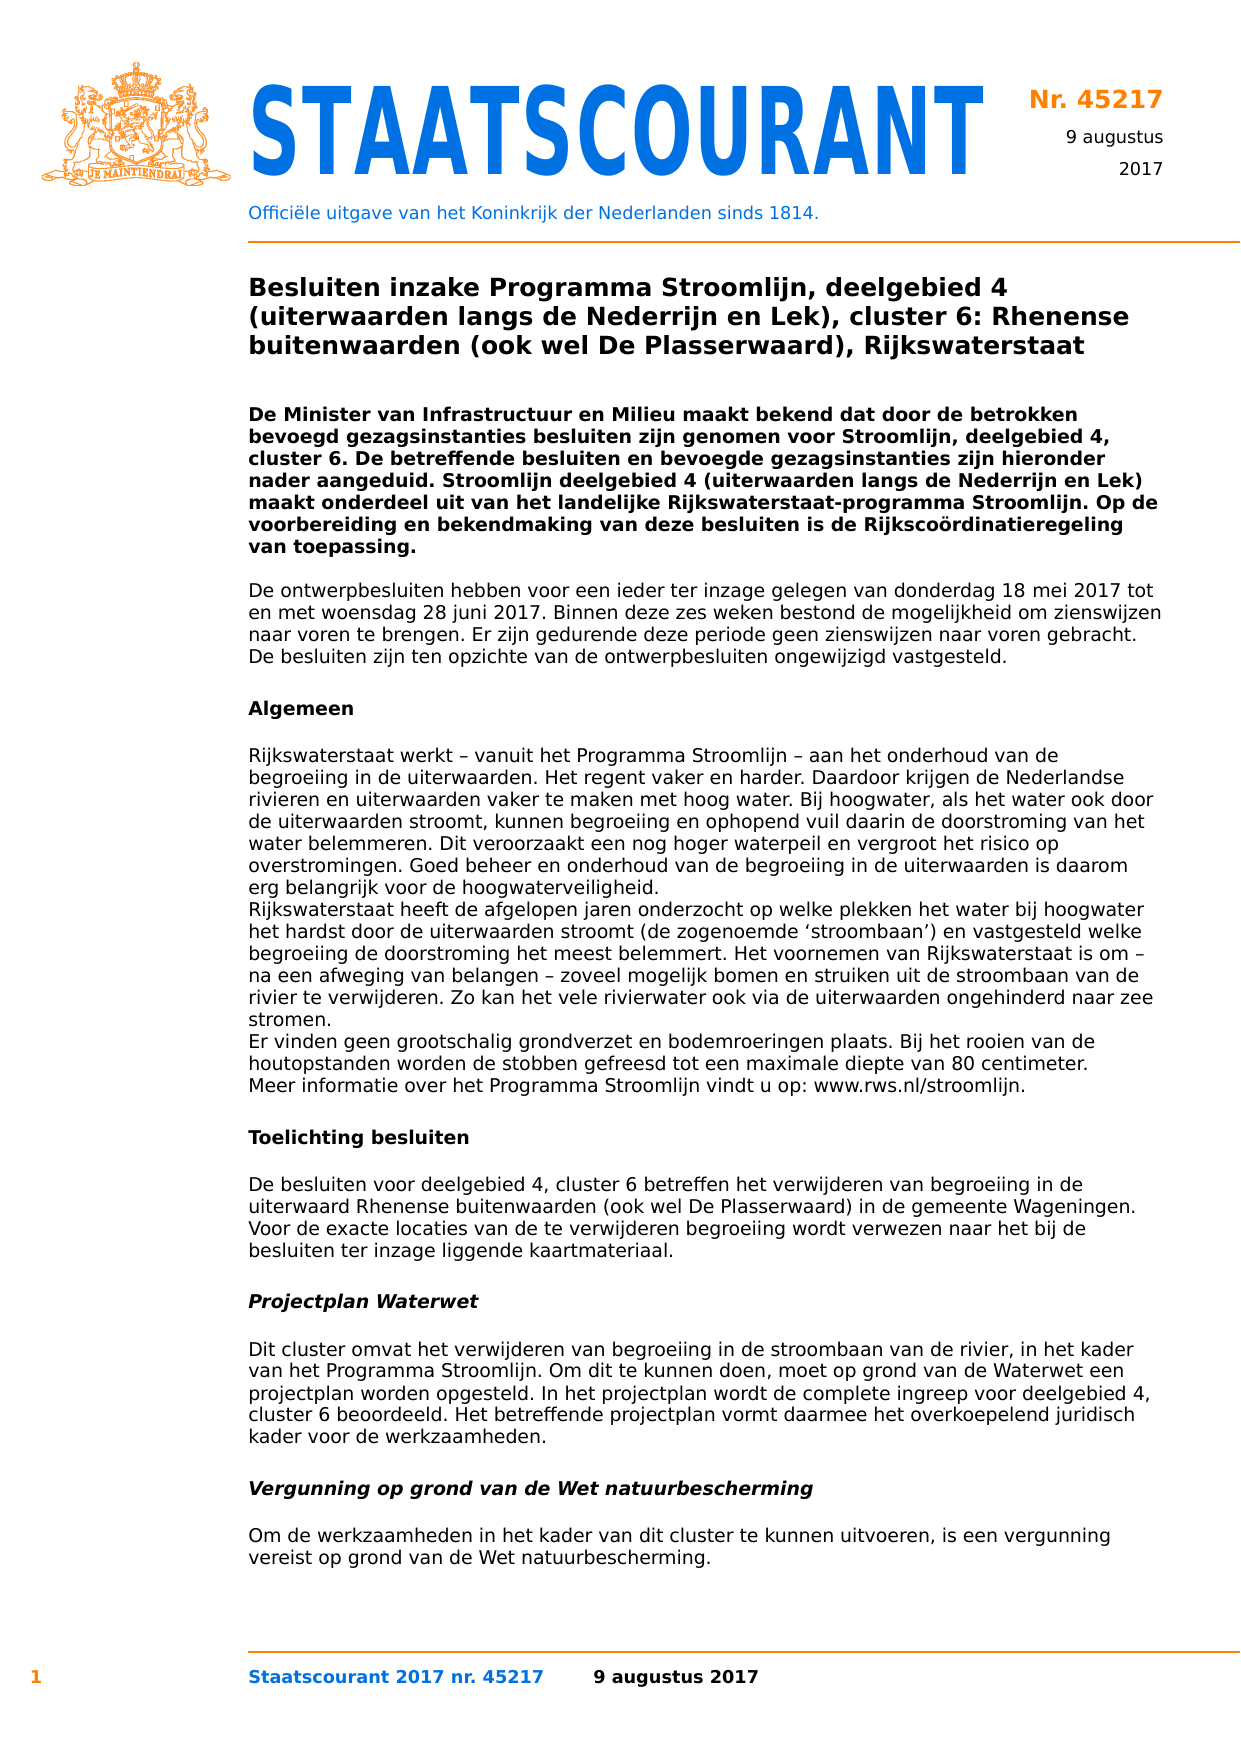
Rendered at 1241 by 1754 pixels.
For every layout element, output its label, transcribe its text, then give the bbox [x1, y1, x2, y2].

picture [41, 62, 231, 186]
text Om de werkzaamheden in het kader van dit cluster te kunnen uitvoeren, is een vergunning vereist op grond van de Wet natuurbescherming. [248, 1525, 1163, 1569]
text Dit cluster omvat het verwijderen van begroeiing in de stroombaan van de rivier, in het kader van het Programma Stroomlijn. Om dit te kunnen doen, moet op grond van de Waterwet een projectplan worden opgesteld. In het projectplan wordt de complete ingreep voor deelgebied 4, cluster 6 beoordeeld. Het betreffende projectplan vormt daarmee het overkoepelend juridisch kader voor de werkzaamheden. [248, 1338, 1163, 1448]
text De ontwerpbesluiten hebben voor een ieder ter inzage gelegen van donderdag 18 mei 2017 tot en met woensdag 28 juni 2017. Binnen deze zes weken bestond de mogelijkheid om zienswijzen naar voren te brengen. Er zijn gedurende deze periode geen zienswijzen naar voren gebracht. De besluiten zijn ten opzichte van de ontwerpbesluiten ongewijzigd vastgesteld. [248, 580, 1163, 668]
table_header Nr. 45217 [998, 62, 1240, 121]
text Meer informatie over het Programma Stroomlijn vindt u op: www.rws.nl/stroomlijn. [248, 1074, 1163, 1097]
subtitle Vergunning op grond van de Wet natuurbescherming [248, 1478, 1163, 1500]
table_cell Officiële uitgave van het Koninkrijk der Nederlanden sinds 1814. [248, 203, 1240, 241]
table_header STAATSCOURANT [248, 62, 998, 203]
subtitle Toelichting besluiten [248, 1127, 1163, 1148]
table_cell 2017 [998, 153, 1240, 203]
table_header [25, 62, 248, 241]
table_cell 9 augustus [998, 121, 1240, 153]
text Rijkswaterstaat heeft de afgelopen jaren onderzocht op welke plekken het water bij hoogwater het hardst door de uiterwaarden stroomt (de zogenoemde ‘stroombaan’) en vastgesteld welke begroeiing de doorstroming het meest belemmert. Het voornemen van Rijkswaterstaat is om – na een afweging van belangen – zoveel mogelijk bomen en struiken uit de stroombaan van de rivier te verwijderen. Zo kan het vele rivierwater ook via de uiterwaarden ongehinderd naar zee stromen. [248, 899, 1163, 1031]
subtitle Besluiten inzake Programma Stroomlijn, deelgebied 4 (uiterwaarden langs de Nederrijn en Lek), cluster 6: Rhenense buitenwaarden (ook wel De Plasserwaard), Rijkswaterstaat [248, 273, 1163, 361]
text De besluiten voor deelgebied 4, cluster 6 betreffen het verwijderen van begroeiing in de uiterwaard Rhenense buitenwaarden (ook wel De Plasserwaard) in de gemeente Wageningen. Voor de exacte locaties van de te verwijderen begroeiing wordt verwezen naar het bij de besluiten ter inzage liggende kaartmateriaal. [248, 1173, 1163, 1261]
text Er vinden geen grootschalig grondverzet en bodemroeringen plaats. Bij het rooien van de houtopstanden worden de stobben gefreesd tot een maximale diepte van 80 centimeter. [248, 1031, 1163, 1074]
subtitle Algemeen [248, 698, 1163, 720]
text De Minister van Infrastructuur en Milieu maakt bekend dat door de betrokken bevoegd gezagsinstanties besluiten zijn genomen voor Stroomlijn, deelgebied 4, cluster 6. De betreffende besluiten en bevoegde gezagsinstanties zijn hieronder nader aangeduid. Stroomlijn deelgebied 4 (uiterwaarden langs de Nederrijn en Lek) maakt onderdeel uit van het landelijke Rijkswaterstaat-programma Stroomlijn. Op de voorbereiding en bekendmaking van deze besluiten is de Rijkscoördinatieregeling van toepassing. [248, 404, 1163, 558]
subtitle Projectplan Waterwet [248, 1291, 1163, 1313]
text Rijkswaterstaat werkt – vanuit het Programma Stroomlijn – aan het onderhoud van de begroeiing in de uiterwaarden. Het regent vaker en harder. Daardoor krijgen de Nederlandse rivieren en uiterwaarden vaker te maken met hoog water. Bij hoogwater, als het water ook door de uiterwaarden stroomt, kunnen begroeiing en ophopend vuil daarin de doorstroming van het water belemmeren. Dit veroorzaakt een nog hoger waterpeil en vergroot het risico op overstromingen. Goed beheer en onderhoud van de begroeiing in de uiterwaarden is daarom erg belangrijk voor de hoogwaterveiligheid. [248, 745, 1163, 899]
